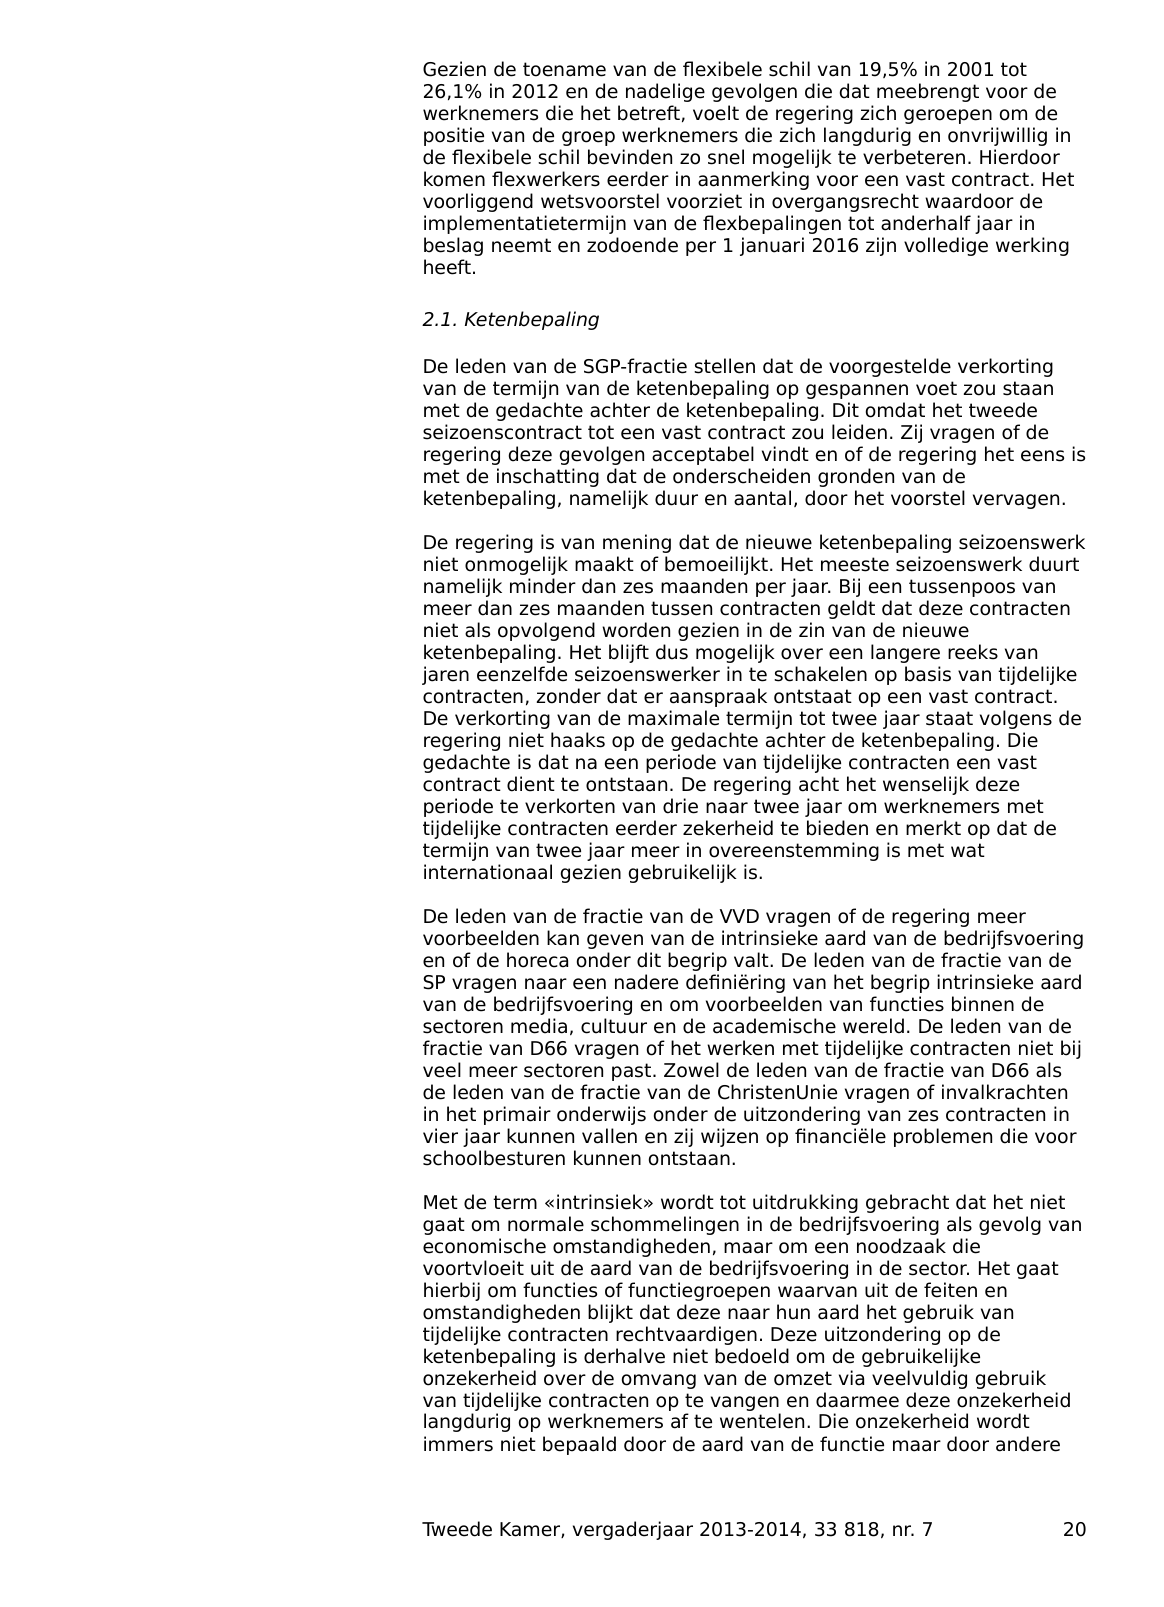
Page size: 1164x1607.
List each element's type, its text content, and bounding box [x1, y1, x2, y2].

text De verkorting van de maximale termijn tot twee jaar staat volgens de regering niet haaks op de gedachte achter de ketenbepaling. Die gedachte is dat na een periode van tijdelijke contracten een vast contract dient te ontstaan. De regering acht het wenselijk deze periode te verkorten van drie naar twee jaar om werknemers met tijdelijke contracten eerder zekerheid te bieden en merkt op dat de termijn van twee jaar meer in overeenstemming is met wat internationaal gezien gebruikelijk is. [422, 708, 1087, 883]
text Gezien de toename van de flexibele schil van 19,5% in 2001 tot 26,1% in 2012 en de nadelige gevolgen die dat meebrengt voor de werknemers die het betreft, voelt de regering zich geroepen om de positie van de groep werknemers die zich langdurig en onvrijwillig in de flexibele schil bevinden zo snel mogelijk te verbeteren. Hierdoor komen flexwerkers eerder in aanmerking voor een vast contract. Het voorliggend wetsvoorstel voorziet in overgangsrecht waardoor de implementatietermijn van de flexbepalingen tot anderhalf jaar in beslag neemt en zodoende per 1 januari 2016 zijn volledige werking heeft. [422, 59, 1087, 279]
text De regering is van mening dat de nieuwe ketenbepaling seizoenswerk niet onmogelijk maakt of bemoeilijkt. Het meeste seizoenswerk duurt namelijk minder dan zes maanden per jaar. Bij een tussenpoos van meer dan zes maanden tussen contracten geldt dat deze contracten niet als opvolgend worden gezien in de zin van de nieuwe ketenbepaling. Het blijft dus mogelijk over een langere reeks van jaren eenzelfde seizoenswerker in te schakelen op basis van tijdelijke contracten, zonder dat er aanspraak ontstaat op een vast contract. [422, 532, 1087, 708]
text De leden van de SGP-fractie stellen dat de voorgestelde verkorting van de termijn van de ketenbepaling op gespannen voet zou staan met de gedachte achter de ketenbepaling. Dit omdat het tweede seizoenscontract tot een vast contract zou leiden. Zij vragen of de regering deze gevolgen acceptabel vindt en of de regering het eens is met de inschatting dat de onderscheiden gronden van de ketenbepaling, namelijk duur en aantal, door het voorstel vervagen. [422, 356, 1087, 510]
text De leden van de fractie van de VVD vragen of de regering meer voorbeelden kan geven van de intrinsieke aard van de bedrijfsvoering en of de horeca onder dit begrip valt. De leden van de fractie van de SP vragen naar een nadere definiëring van het begrip intrinsieke aard van de bedrijfsvoering en om voorbeelden van functies binnen de sectoren media, cultuur en de academische wereld. De leden van de fractie van D66 vragen of het werken met tijdelijke contracten niet bij veel meer sectoren past. Zowel de leden van de fractie van D66 als de leden van de fractie van de ChristenUnie vragen of invalkrachten in het primair onderwijs onder de uitzondering van zes contracten in vier jaar kunnen vallen en zij wijzen op financiële problemen die voor schoolbesturen kunnen ontstaan. [422, 906, 1087, 1169]
subtitle 2.1. Ketenbepaling [422, 309, 1087, 331]
text Met de term «intrinsiek» wordt tot uitdrukking gebracht dat het niet gaat om normale schommelingen in de bedrijfsvoering als gevolg van economische omstandigheden, maar om een noodzaak die voortvloeit uit de aard van de bedrijfsvoering in de sector. Het gaat hierbij om functies of functiegroepen waarvan uit de feiten en omstandigheden blijkt dat deze naar hun aard het gebruik van tijdelijke contracten rechtvaardigen. Deze uitzondering op de ketenbepaling is derhalve niet bedoeld om de gebruikelijke onzekerheid over de omvang van de omzet via veelvuldig gebruik van tijdelijke contracten op te vangen en daarmee deze onzekerheid langdurig op werknemers af te wentelen. Die onzekerheid wordt immers niet bepaald door de aard van de functie maar door andere [422, 1192, 1087, 1455]
